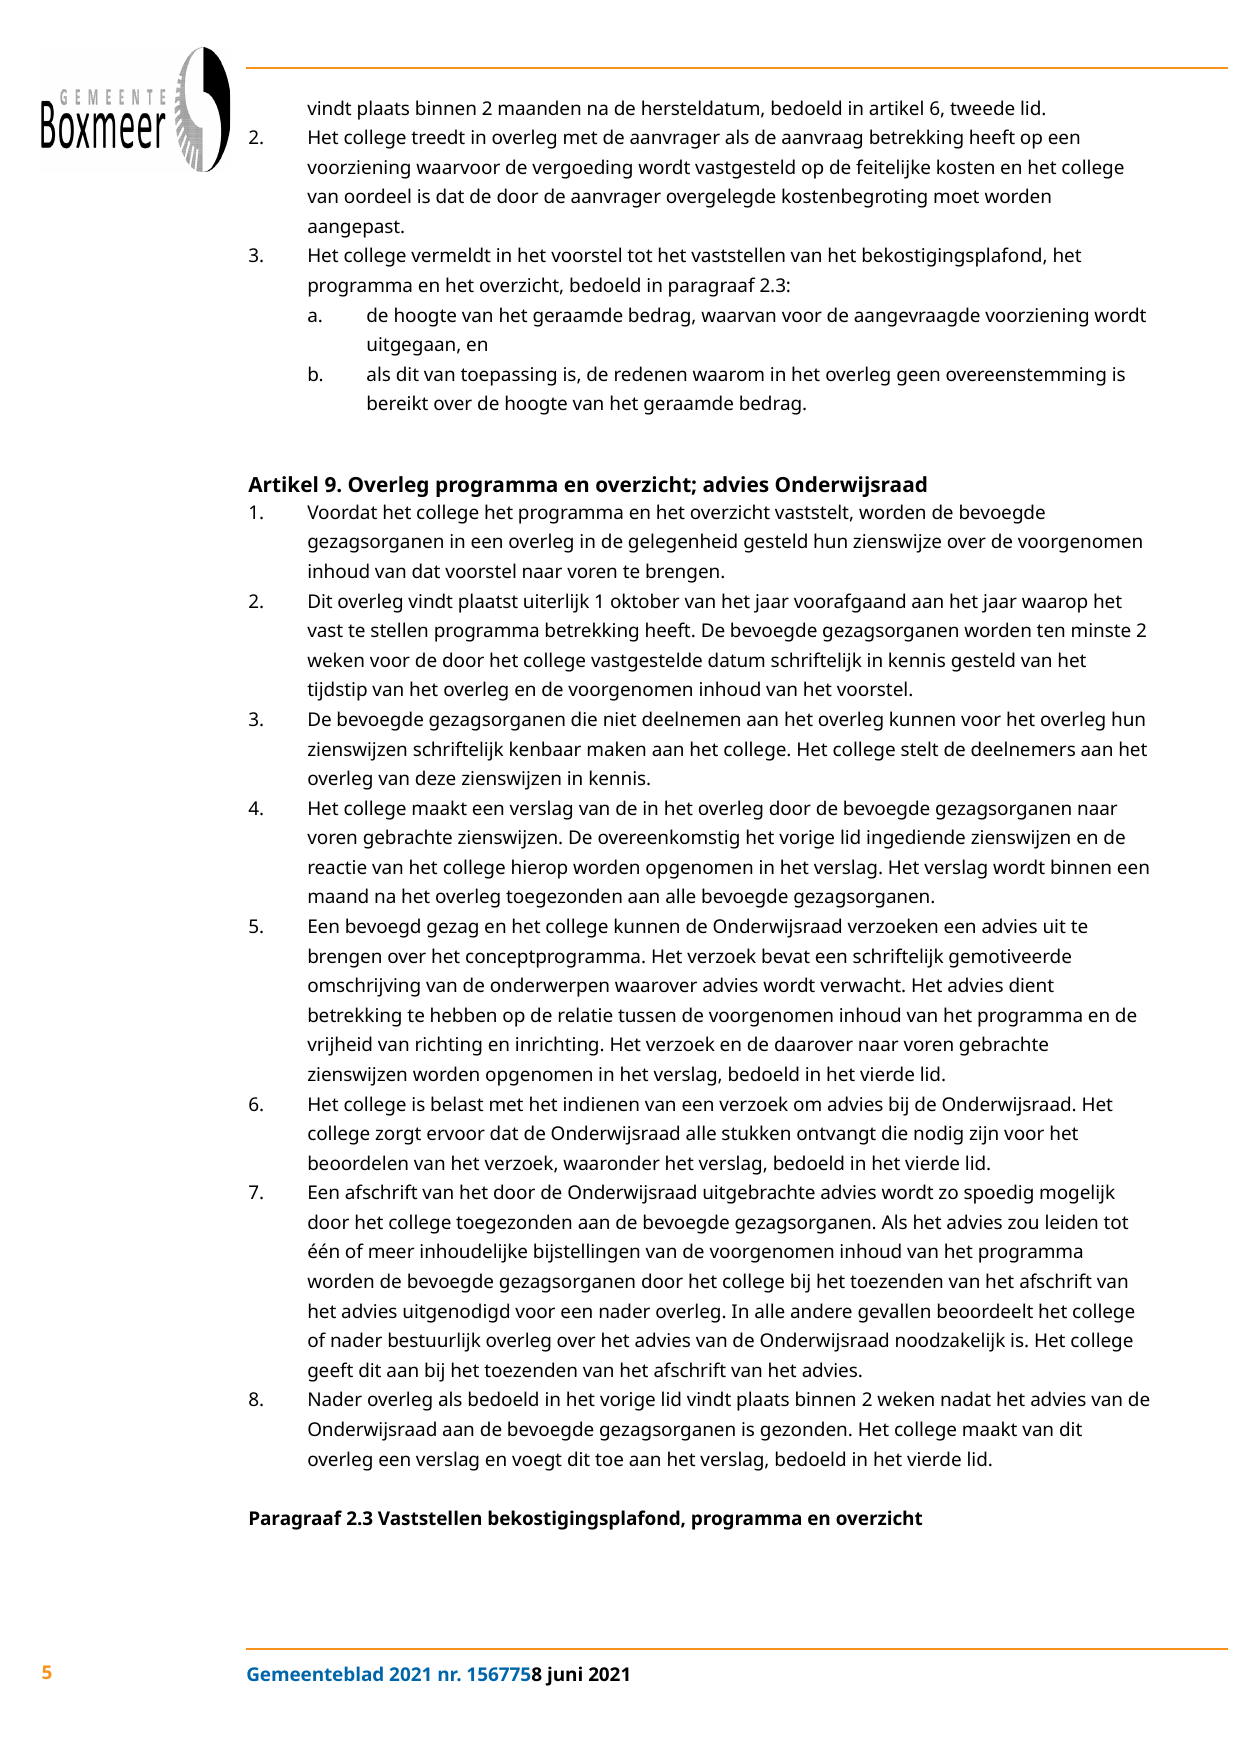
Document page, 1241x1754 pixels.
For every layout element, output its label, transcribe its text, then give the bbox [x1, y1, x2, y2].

picture [41, 47, 231, 172]
list Het college is belast met het indienen van een verzoek om advies bij de Onderwijsraad. Het college zorgt ervoor dat de Onderwijsraad alle stukken ontvangt die nodig zijn voor het beoordelen van het verzoek, waaronder het verslag, bedoeld in het vierde lid. [248, 1091, 1152, 1176]
list Een bevoegd gezag en het college kunnen de Onderwijsraad verzoeken een advies uit te brengen over het conceptprogramma. Het verzoek bevat een schriftelijk gemotiveerde omschrijving van de onderwerpen waarover advies wordt verwacht. Het advies dient betrekking te hebben op de relatie tussen de voorgenomen inhoud van het programma en de vrijheid van richting en inrichting. Het verzoek en de daarover naar voren gebrachte zienswijzen worden opgenomen in het verslag, bedoeld in het vierde lid. [248, 913, 1152, 1087]
list de hoogte van het geraamde bedrag, waarvan voor de aangevraagde voorziening wordt uitgegaan, en [307, 302, 1152, 357]
text Artikel 9. Overleg programma en overzicht; advies Onderwijsraad [248, 471, 1152, 499]
list Het college treedt in overleg met de aanvrager als de aanvraag betrekking heeft op een voorziening waarvoor de vergoeding wordt vastgesteld op de feitelijke kosten en het college van oordeel is dat de door de aanvrager overgelegde kostenbegroting moet worden aangepast. [248, 124, 1152, 239]
list Een afschrift van het door de Onderwijsraad uitgebrachte advies wordt zo spoedig mogelijk door het college toegezonden aan de bevoegde gezagsorganen. Als het advies zou leiden tot één of meer inhoudelijke bijstellingen van de voorgenomen inhoud van het programma worden de bevoegde gezagsorganen door het college bij het toezenden van het afschrift van het advies uitgenodigd voor een nader overleg. In alle andere gevallen beoordeelt het college of nader bestuurlijk overleg over het advies van de Onderwijsraad noodzakelijk is. Het college geeft dit aan bij het toezenden van het afschrift van het advies. [248, 1179, 1152, 1383]
list Het college maakt een verslag van de in het overleg door de bevoegde gezagsorganen naar voren gebrachte zienswijzen. De overeenkomstig het vorige lid ingediende zienswijzen en de reactie van het college hierop worden opgenomen in het verslag. Het verslag wordt binnen een maand na het overleg toegezonden aan alle bevoegde gezagsorganen. [248, 795, 1152, 909]
list Dit overleg vindt plaatst uiterlijk 1 oktober van het jaar voorafgaand aan het jaar waarop het vast te stellen programma betrekking heeft. De bevoegde gezagsorganen worden ten minste 2 weken voor de door het college vastgestelde datum schriftelijk in kennis gesteld van het tijdstip van het overleg en de voorgenomen inhoud van het voorstel. [248, 588, 1152, 702]
list De bevoegde gezagsorganen die niet deelnemen aan het overleg kunnen voor het overleg hun zienswijzen schriftelijk kenbaar maken aan het college. Het college stelt de deelnemers aan het overleg van deze zienswijzen in kennis. [248, 706, 1152, 791]
list Het college vermeldt in het voorstel tot het vaststellen van het bekostigingsplafond, het programma en het overzicht, bedoeld in paragraaf 2.3: [248, 243, 1152, 298]
list Voordat het college het programma en het overzicht vaststelt, worden de bevoegde gezagsorganen in een overleg in de gelegenheid gesteld hun zienswijze over de voorgenomen inhoud van dat voorstel naar voren te brengen. [248, 499, 1152, 584]
list als dit van toepassing is, de redenen waarom in het overleg geen overeenstemming is bereikt over de hoogte van het geraamde bedrag. [307, 361, 1152, 416]
list Nader overleg als bedoeld in het vorige lid vindt plaats binnen 2 weken nadat het advies van de Onderwijsraad aan de bevoegde gezagsorganen is gezonden. Het college maakt van dit overleg een verslag en voegt dit toe aan het verslag, bedoeld in het vierde lid. [248, 1387, 1152, 1471]
text Paragraaf 2.3 Vaststellen bekostigingsplafond, programma en overzicht [248, 1505, 1152, 1531]
list vindt plaats binnen 2 maanden na de hersteldatum, bedoeld in artikel 6, tweede lid. [248, 95, 1152, 121]
